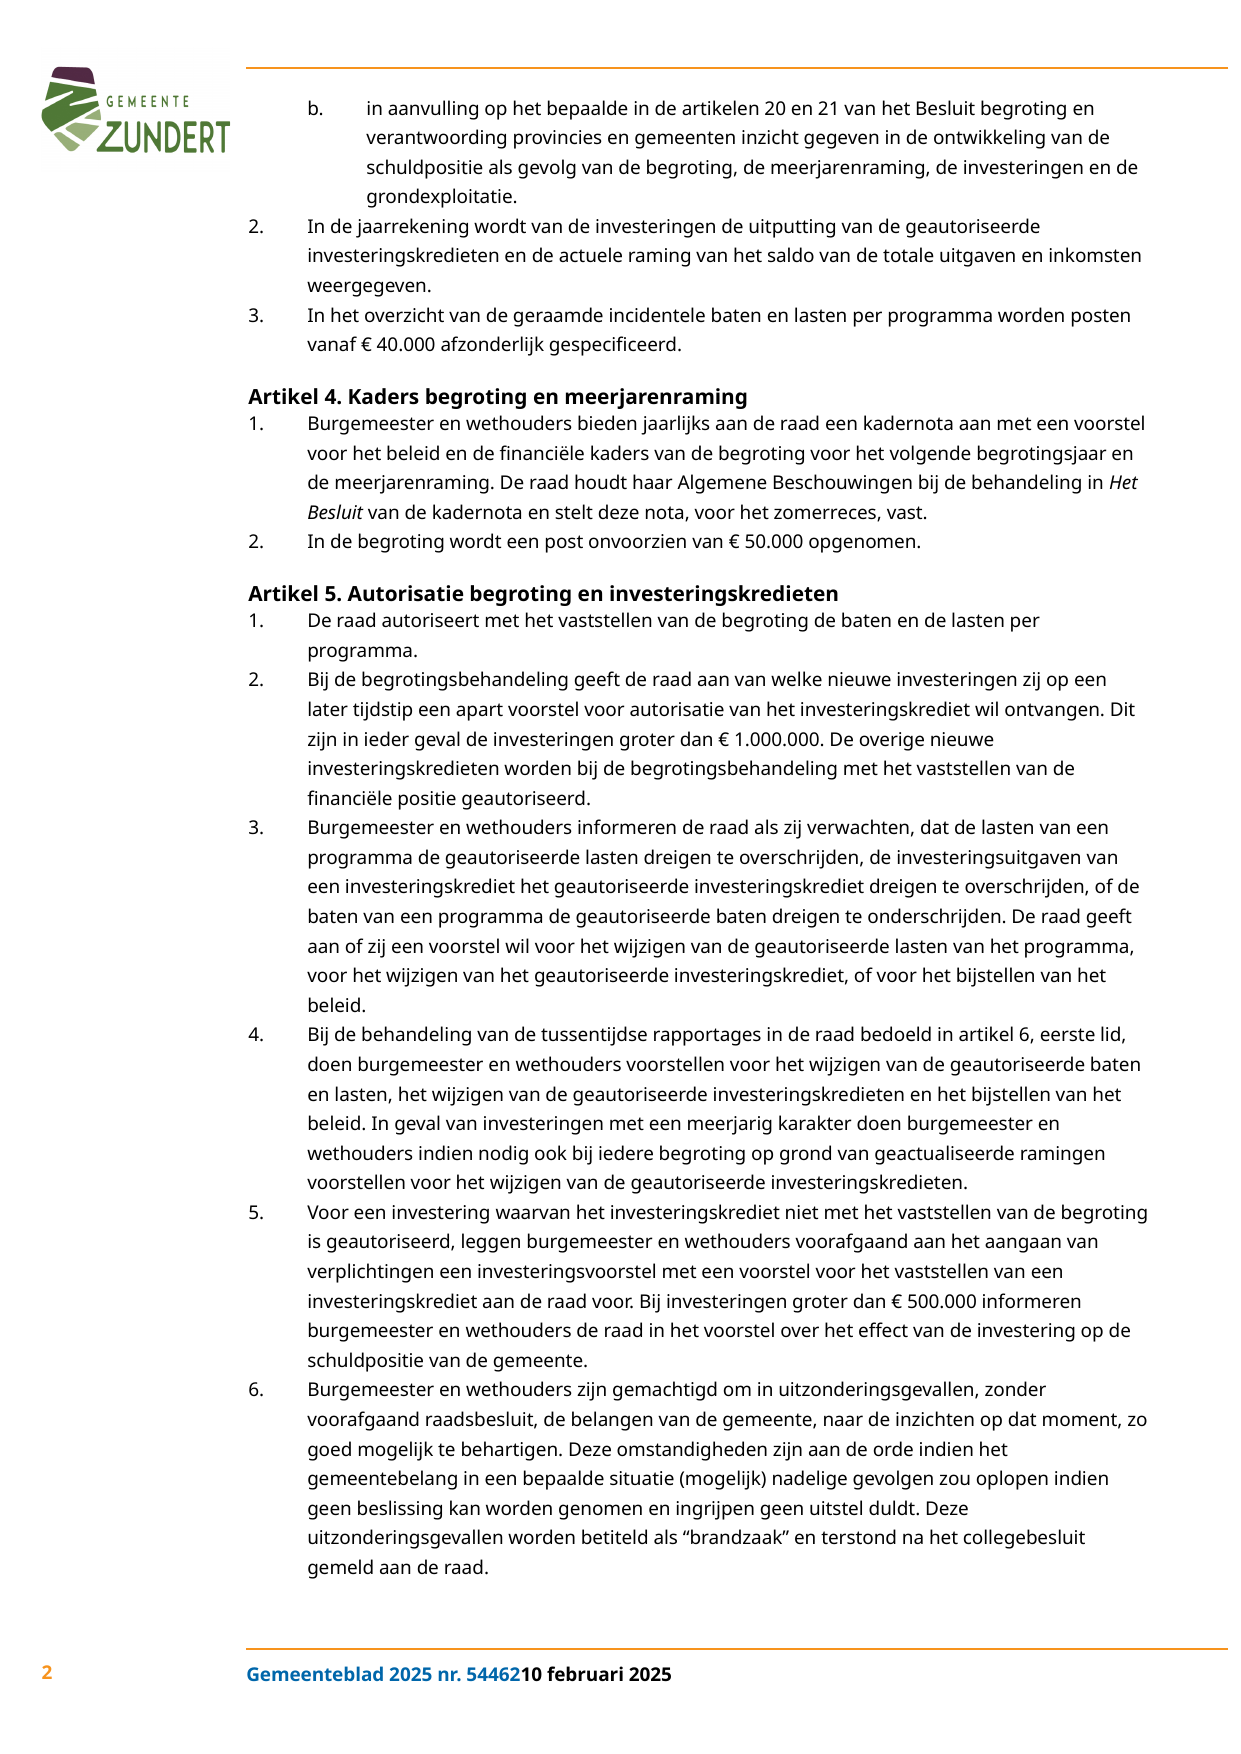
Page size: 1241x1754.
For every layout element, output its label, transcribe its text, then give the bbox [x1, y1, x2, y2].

list Burgemeester en wethouders informeren de raad als zij verwachten, dat de lasten van een programma de geautoriseerde lasten dreigen te overschrijden, de investeringsuitgaven van een investeringskrediet het geautoriseerde investeringskrediet dreigen te overschrijden, of de baten van een programma de geautoriseerde baten dreigen te onderschrijden. De raad geeft aan of zij een voorstel wil voor het wijzigen van de geautoriseerde lasten van het programma, voor het wijzigen van het geautoriseerde investeringskrediet, of voor het bijstellen van het beleid. [248, 814, 1152, 1018]
list In de begroting wordt een post onvoorzien van € 50.000 opgenomen. [248, 529, 1152, 554]
list Voor een investering waarvan het investeringskrediet niet met het vaststellen van de begroting is geautoriseerd, leggen burgemeester en wethouders voorafgaand aan het aangaan van verplichtingen een investeringsvoorstel met een voorstel voor het vaststellen van een investeringskrediet aan de raad voor. Bij investeringen groter dan € 500.000 informeren burgemeester en wethouders de raad in het voorstel over het effect van de investering op de schuldpositie van de gemeente. [248, 1199, 1152, 1373]
list Burgemeester en wethouders zijn gemachtigd om in uitzonderingsgevallen, zonder voorafgaand raadsbesluit, de belangen van de gemeente, naar de inzichten op dat moment, zo goed mogelijk te behartigen. Deze omstandigheden zijn aan de orde indien het gemeentebelang in een bepaalde situatie (mogelijk) nadelige gevolgen zou oplopen indien geen beslissing kan worden genomen en ingrijpen geen uitstel duldt. Deze uitzonderingsgevallen worden betiteld als “brandzaak” en terstond na het collegebesluit gemeld aan de raad. [248, 1377, 1152, 1580]
text Artikel 5. Autorisatie begroting en investeringskredieten [248, 579, 1152, 607]
picture [41, 47, 231, 172]
list In het overzicht van de geraamde incidentele baten en lasten per programma worden posten vanaf € 40.000 afzonderlijk gespecificeerd. [248, 302, 1152, 357]
list Bij de begrotingsbehandeling geeft de raad aan van welke nieuwe investeringen zij op een later tijdstip een apart voorstel voor autorisatie van het investeringskrediet wil ontvangen. Dit zijn in ieder geval de investeringen groter dan € 1.000.000. De overige nieuwe investeringskredieten worden bij de begrotingsbehandeling met het vaststellen van de financiële positie geautoriseerd. [248, 667, 1152, 811]
list Bij de behandeling van de tussentijdse rapportages in de raad bedoeld in artikel 6, eerste lid, doen burgemeester en wethouders voorstellen voor het wijzigen van de geautoriseerde baten en lasten, het wijzigen van de geautoriseerde investeringskredieten en het bijstellen van het beleid. In geval van investeringen met een meerjarig karakter doen burgemeester en wethouders indien nodig ook bij iedere begroting op grond van geactualiseerde ramingen voorstellen voor het wijzigen van de geautoriseerde investeringskredieten. [248, 1022, 1152, 1195]
list Burgemeester en wethouders bieden jaarlijks aan de raad een kadernota aan met een voorstel voor het beleid en de financiële kaders van de begroting voor het volgende begrotingsjaar en de meerjarenraming. De raad houdt haar Algemene Beschouwingen bij de behandeling in Het Besluit van de kadernota en stelt deze nota, voor het zomerreces, vast. [248, 410, 1152, 525]
text Artikel 4. Kaders begroting en meerjarenraming [248, 382, 1152, 410]
list In de jaarrekening wordt van de investeringen de uitputting van de geautoriseerde investeringskredieten en de actuele raming van het saldo van de totale uitgaven en inkomsten weergegeven. [248, 213, 1152, 298]
list De raad autoriseert met het vaststellen van de begroting de baten en de lasten per programma. [248, 607, 1152, 663]
list in aanvulling op het bepaalde in de artikelen 20 en 21 van het Besluit begroting en verantwoording provincies en gemeenten inzicht gegeven in de ontwikkeling van de schuldpositie als gevolg van de begroting, de meerjarenraming, de investeringen en de grondexploitatie. [307, 95, 1152, 209]
